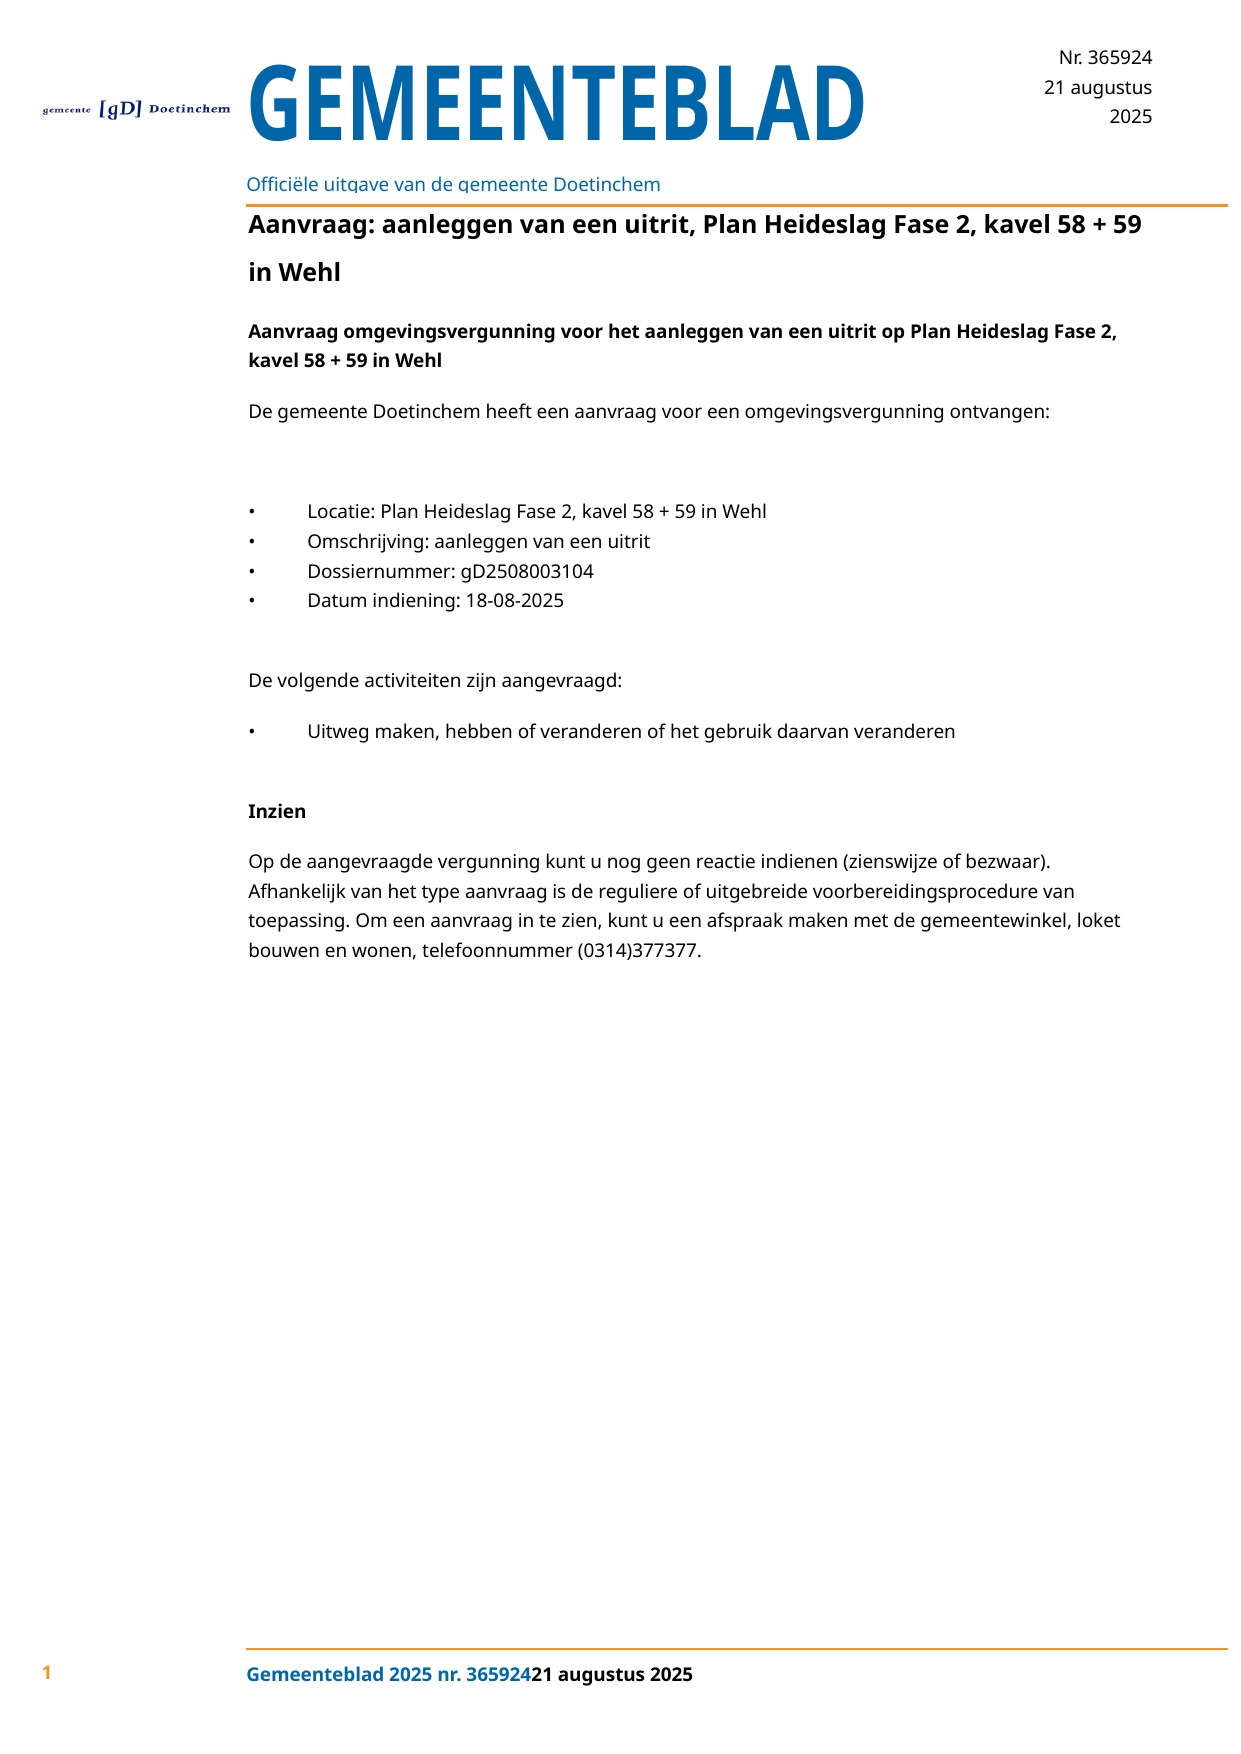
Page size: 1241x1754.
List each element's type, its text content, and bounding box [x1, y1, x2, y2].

text Aanvraag omgevingsvergunning voor het aanleggen van een uitrit op Plan Heideslag Fase 2, kavel 58 + 59 in Wehl [248, 318, 1152, 373]
text Aanvraag: aanleggen van een uitrit, Plan Heideslag Fase 2, kavel 58 + 59 in Wehl [248, 207, 1152, 288]
list Omschrijving: aanleggen van een uitrit [248, 528, 1152, 554]
text De volgende activiteiten zijn aangevraagd: [248, 667, 1152, 693]
list Locatie: Plan Heideslag Fase 2, kavel 58 + 59 in Wehl [248, 499, 1152, 524]
picture [41, 47, 231, 172]
list Uitweg maken, hebben of veranderen of het gebruik daarvan veranderen [248, 718, 1152, 744]
text Inzien [248, 798, 1152, 824]
text Op de aangevraagde vergunning kunt u nog geen reactie indienen (zienswijze of bezwaar). Afhankelijk van het type aanvraag is de reguliere of uitgebreide voorbereidingsprocedure van toepassing. Om een aanvraag in te zien, kunt u een afspraak maken met de gemeentewinkel, loket bouwen en wonen, telefoonnummer (0314)377377. [248, 848, 1152, 963]
text De gemeente Doetinchem heeft een aanvraag voor een omgevingsvergunning ontvangen: [248, 398, 1152, 424]
list Dossiernummer: gD2508003104 [248, 558, 1152, 584]
list Datum indiening: 18-08-2025 [248, 587, 1152, 613]
